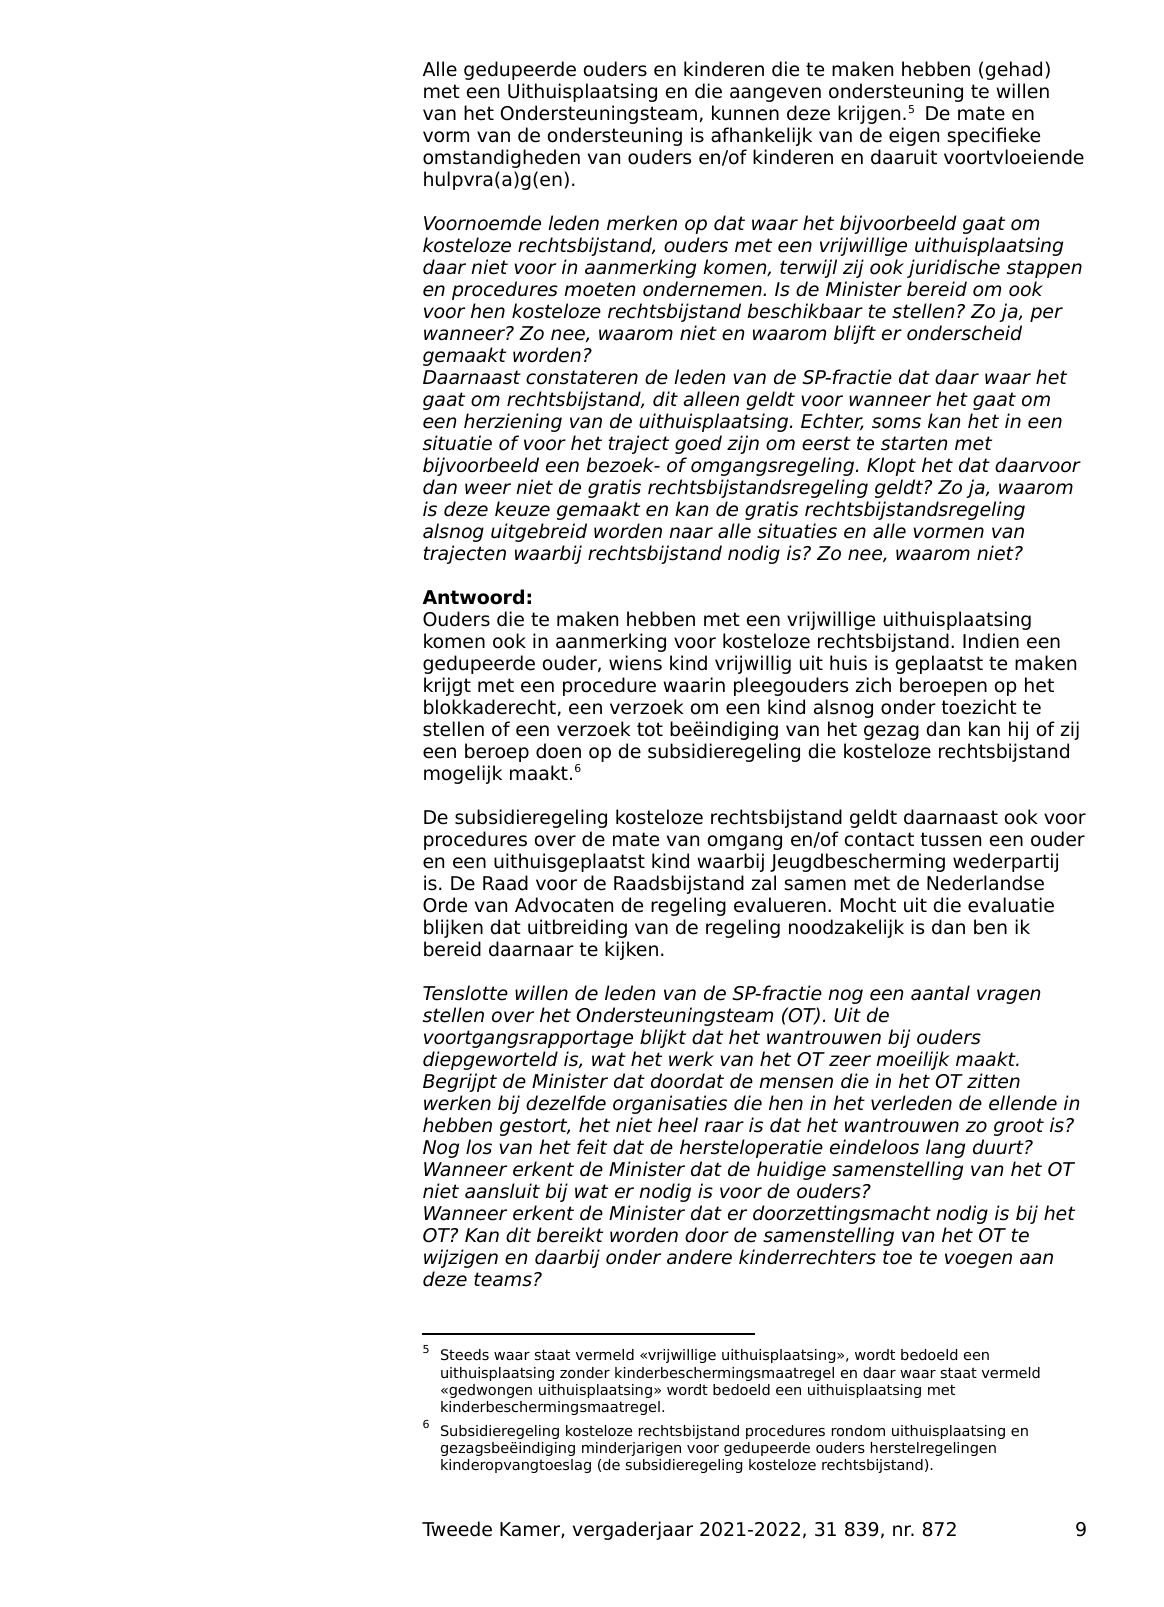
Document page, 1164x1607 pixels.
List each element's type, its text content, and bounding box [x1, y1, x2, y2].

text Tenslotte willen de leden van de SP-fractie nog een aantal vragen stellen over het Ondersteuningsteam (OT). Uit de voortgangsrapportage blijkt dat het wantrouwen bij ouders diepgeworteld is, wat het werk van het OT zeer moeilijk maakt. Begrijpt de Minister dat doordat de mensen die in het OT zitten werken bij dezelfde organisaties die hen in het verleden de ellende in hebben gestort, het niet heel raar is dat het wantrouwen zo groot is? Nog los van het feit dat de hersteloperatie eindeloos lang duurt? [422, 983, 1087, 1159]
text De subsidieregeling kosteloze rechtsbijstand geldt daarnaast ook voor procedures over de mate van omgang en/of contact tussen een ouder en een uithuisgeplaatst kind waarbij Jeugdbescherming wederpartij is. De Raad voor de Raadsbijstand zal samen met de Nederlandse Orde van Advocaten de regeling evalueren. Mocht uit die evaluatie blijken dat uitbreiding van de regeling noodzakelijk is dan ben ik bereid daarnaar te kijken. [422, 807, 1087, 961]
text Voornoemde leden merken op dat waar het bijvoorbeeld gaat om kosteloze rechtsbijstand, ouders met een vrijwillige uithuisplaatsing daar niet voor in aanmerking komen, terwijl zij ook juridische stappen en procedures moeten ondernemen. Is de Minister bereid om ook voor hen kosteloze rechtsbijstand beschikbaar te stellen? Zo ja, per wanneer? Zo nee, waarom niet en waarom blijft er onderscheid gemaakt worden? [422, 213, 1087, 367]
text Ouders die te maken hebben met een vrijwillige uithuisplaatsing komen ook in aanmerking voor kosteloze rechtsbijstand. Indien een gedupeerde ouder, wiens kind vrijwillig uit huis is geplaatst te maken krijgt met een procedure waarin pleegouders zich beroepen op het blokkaderecht, een verzoek om een kind alsnog onder toezicht te stellen of een verzoek tot beëindiging van het gezag dan kan hij of zij een beroep doen op de subsidieregeling die kosteloze rechtsbijstand mogelijk maakt. [422, 609, 1087, 785]
text Daarnaast constateren de leden van de SP-fractie dat daar waar het gaat om rechtsbijstand, dit alleen geldt voor wanneer het gaat om een herziening van de uithuisplaatsing. Echter, soms kan het in een situatie of voor het traject goed zijn om eerst te starten met bijvoorbeeld een bezoek- of omgangsregeling. Klopt het dat daarvoor dan weer niet de gratis rechtsbijstandsregeling geldt? Zo ja, waarom is deze keuze gemaakt en kan de gratis rechtsbijstandsregeling alsnog uitgebreid worden naar alle situaties en alle vormen van trajecten waarbij rechtsbijstand nodig is? Zo nee, waarom niet? [422, 367, 1087, 565]
text Subsidieregeling kosteloze rechtsbijstand procedures rondom uithuisplaatsing en gezagsbeëindiging minderjarigen voor gedupeerde ouders herstelregelingen kinderopvangtoeslag (de subsidieregeling kosteloze rechtsbijstand). [422, 1418, 1087, 1474]
text Alle gedupeerde ouders en kinderen die te maken hebben (gehad) met een Uithuisplaatsing en die aangeven ondersteuning te willen van het Ondersteuningsteam, kunnen deze krijgen. De mate en vorm van de ondersteuning is afhankelijk van de eigen specifieke omstandigheden van ouders en/of kinderen en daaruit voortvloeiende hulpvra(a)g(en). [422, 59, 1087, 191]
text Wanneer erkent de Minister dat er doorzettingsmacht nodig is bij het OT? Kan dit bereikt worden door de samenstelling van het OT te wijzigen en daarbij onder andere kinderrechters toe te voegen aan deze teams? [422, 1203, 1087, 1291]
text Steeds waar staat vermeld «vrijwillige uithuisplaatsing», wordt bedoeld een uithuisplaatsing zonder kinderbeschermingsmaatregel en daar waar staat vermeld «gedwongen uithuisplaatsing» wordt bedoeld een uithuisplaatsing met kinderbeschermingsmaatregel. [422, 1343, 1087, 1416]
text Antwoord: [422, 587, 1087, 609]
text Wanneer erkent de Minister dat de huidige samenstelling van het OT niet aansluit bij wat er nodig is voor de ouders? [422, 1159, 1087, 1203]
